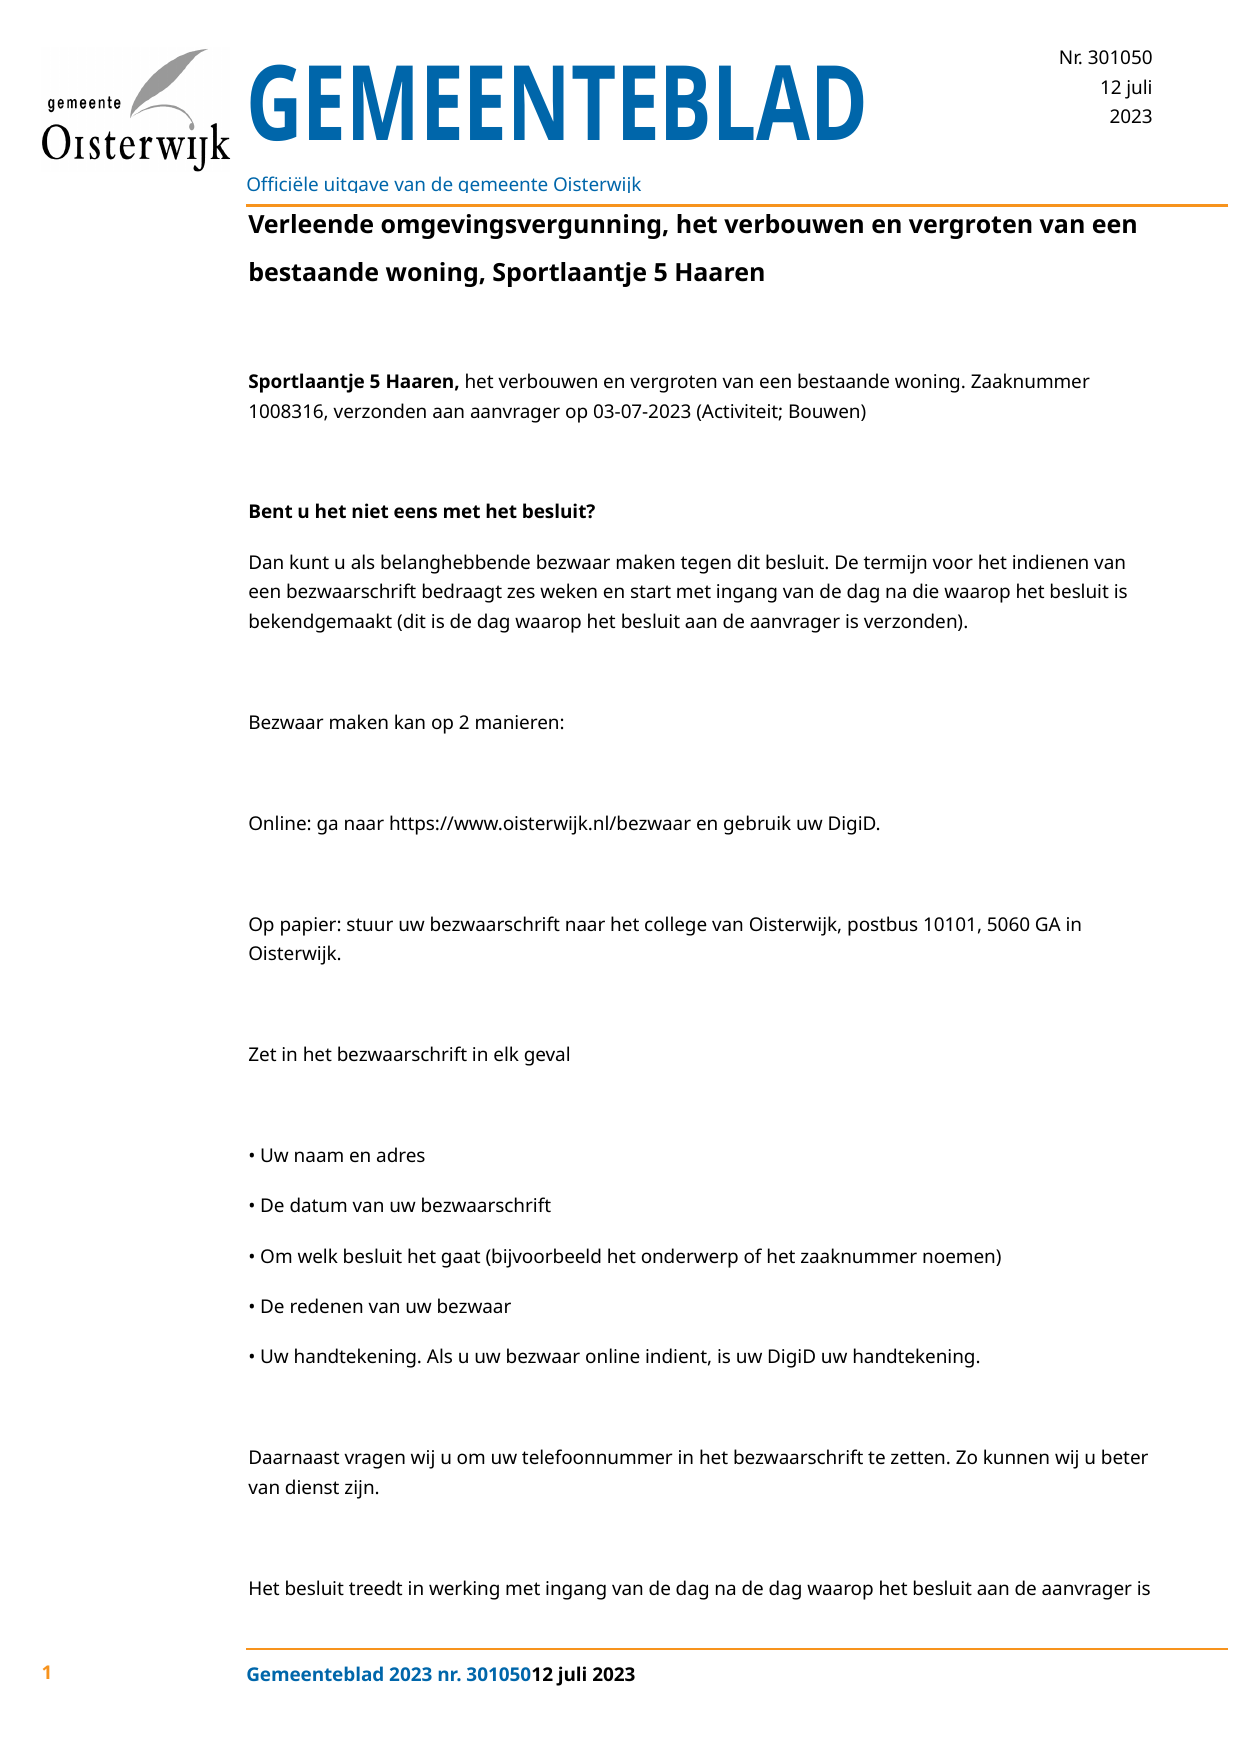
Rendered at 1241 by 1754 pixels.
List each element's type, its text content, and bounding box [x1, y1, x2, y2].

text • De redenen van uw bezwaar [248, 1293, 1152, 1319]
text Het besluit treedt in werking met ingang van de dag na de dag waarop het besluit aan de aanvrager is [248, 1575, 1152, 1601]
text • Om welk besluit het gaat (bijvoorbeeld het onderwerp of het zaaknummer noemen) [248, 1243, 1152, 1269]
text • Uw naam en adres [248, 1142, 1152, 1168]
picture [41, 47, 231, 172]
text Zet in het bezwaarschrift in elk geval [248, 1041, 1152, 1067]
text Daarnaast vragen wij u om uw telefoonnummer in het bezwaarschrift te zetten. Zo kunnen wij u beter van dienst zijn. [248, 1444, 1152, 1500]
text • De datum van uw bezwaarschrift [248, 1192, 1152, 1218]
text Sportlaantje 5 Haaren, het verbouwen en vergroten van een bestaande woning. Zaaknummer 1008316, verzonden aan aanvrager op 03-07-2023 (Activiteit; Bouwen) [248, 368, 1152, 424]
text Bent u het niet eens met het besluit? [248, 499, 1152, 524]
text Online: ga naar https://www.oisterwijk.nl/bezwaar en gebruik uw DigiD. [248, 810, 1152, 836]
text Verleende omgevingsvergunning, het verbouwen en vergroten van een bestaande woning, Sportlaantje 5 Haaren [248, 207, 1152, 288]
text Bezwaar maken kan op 2 manieren: [248, 709, 1152, 735]
text Dan kunt u als belanghebbende bezwaar maken tegen dit besluit. De termijn voor het indienen van een bezwaarschrift bedraagt zes weken en start met ingang van de dag na die waarop het besluit is bekendgemaakt (dit is de dag waarop het besluit aan de aanvrager is verzonden). [248, 549, 1152, 634]
text • Uw handtekening. Als u uw bezwaar online indient, is uw DigiD uw handtekening. [248, 1344, 1152, 1369]
text Op papier: stuur uw bezwaarschrift naar het college van Oisterwijk, postbus 10101, 5060 GA in Oisterwijk. [248, 911, 1152, 966]
